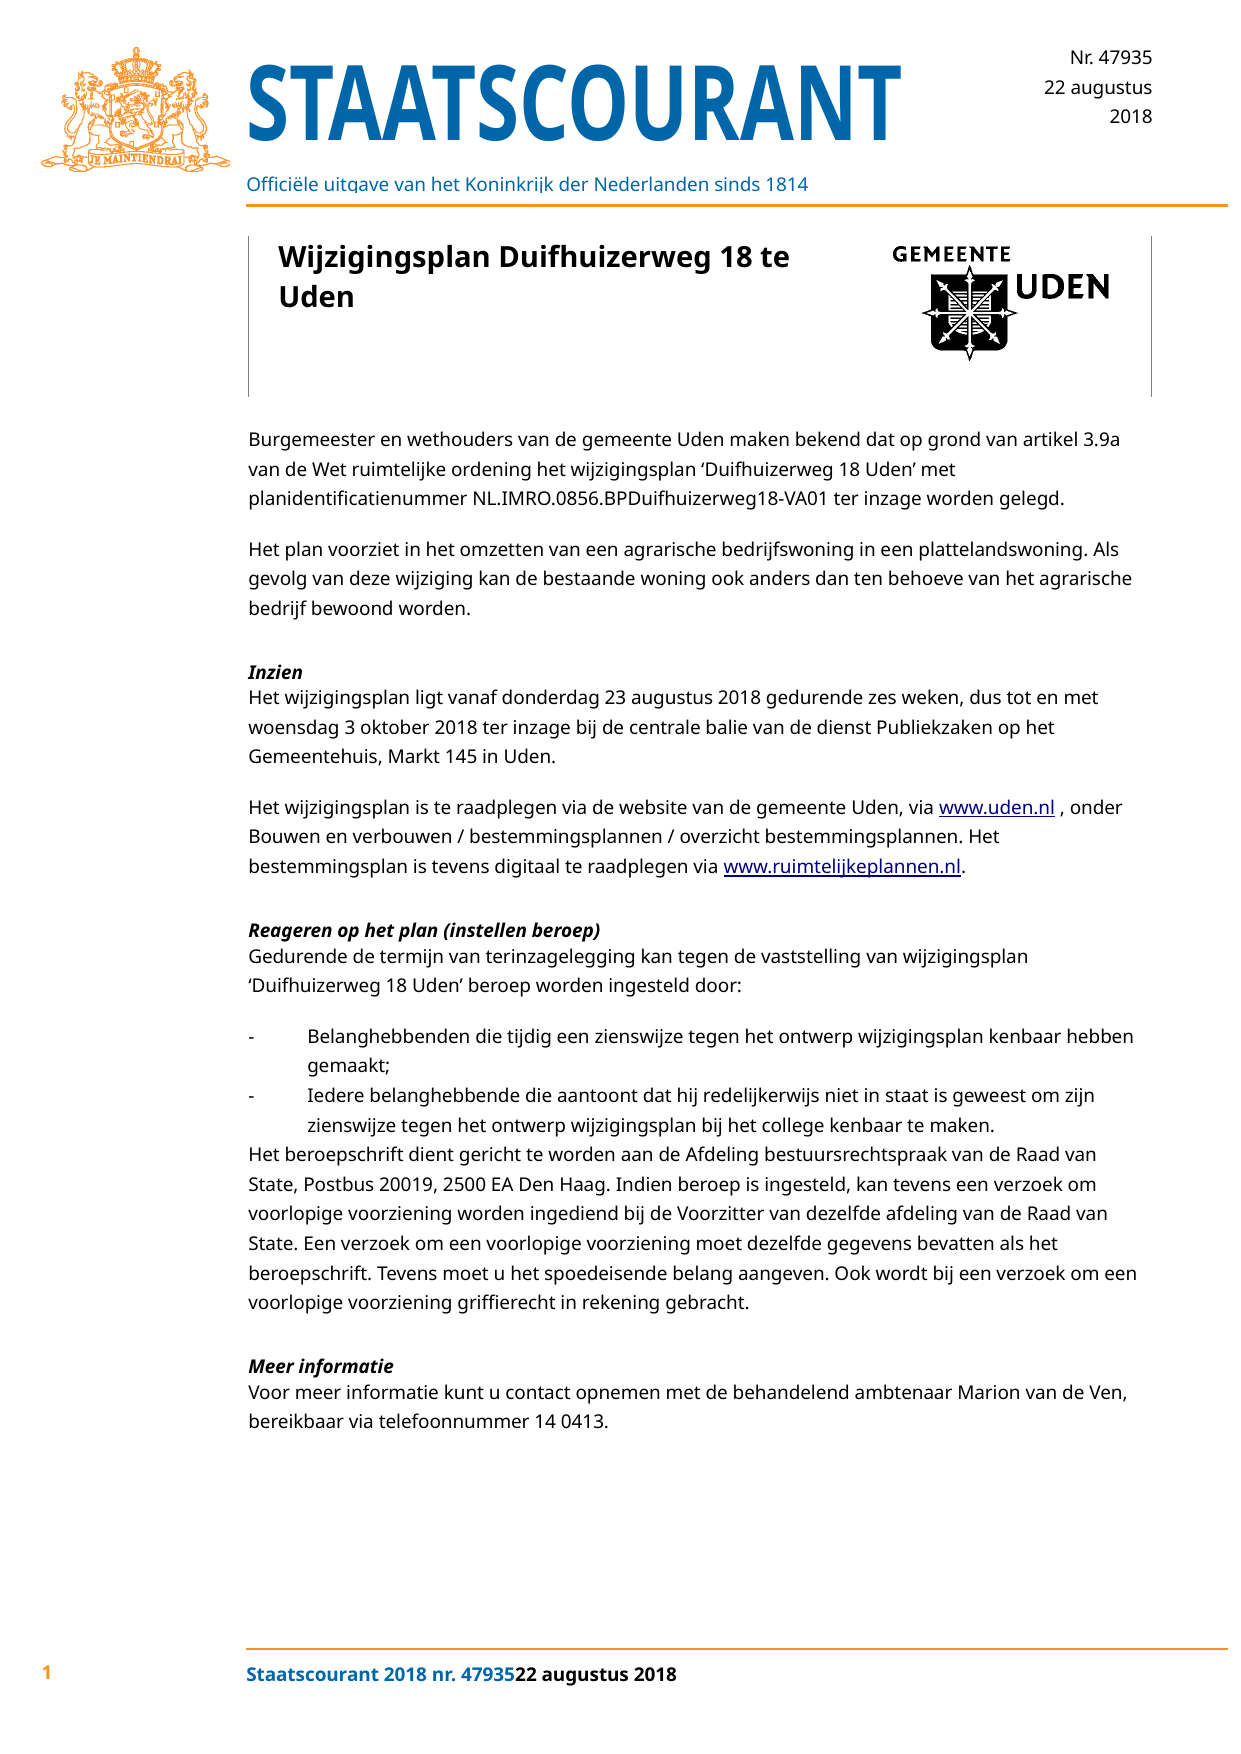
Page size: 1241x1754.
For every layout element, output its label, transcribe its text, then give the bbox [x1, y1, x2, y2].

text Meer informatie [248, 1353, 1152, 1379]
picture [882, 236, 1119, 371]
text Voor meer informatie kunt u contact opnemen met de behandelend ambtenaar Marion van de Ven, bereikbaar via telefoonnummer 14 0413. [248, 1379, 1152, 1434]
text Reageren op het plan (instellen beroep) [248, 917, 1152, 943]
text Inzien [248, 659, 1152, 684]
table_header [850, 236, 1151, 397]
list Belanghebbenden die tijdig een zienswijze tegen het ontwerp wijzigingsplan kenbaar hebben gemaakt; [248, 1023, 1152, 1078]
list Iedere belanghebbende die aantoont dat hij redelijkerwijs niet in staat is geweest om zijn zienswijze tegen het ontwerp wijzigingsplan bij het college kenbaar te maken. [248, 1082, 1152, 1137]
picture [41, 47, 231, 172]
text Het wijzigingsplan is te raadplegen via de website van de gemeente Uden, via www.uden.nl , onder Bouwen en verbouwen / bestemmingsplannen / overzicht bestemmingsplannen. Het bestemmingsplan is tevens digitaal te raadplegen via www.ruimtelijkeplannen.nl. [248, 794, 1152, 879]
text Het beroepschrift dient gericht te worden aan de Afdeling bestuursrechtspraak van de Raad van State, Postbus 20019, 2500 EA Den Haag. Indien beroep is ingesteld, kan tevens een verzoek om voorlopige voorziening worden ingediend bij de Voorzitter van dezelfde afdeling van de Raad van State. Een verzoek om een voorlopige voorziening moet dezelfde gegevens bevatten als het beroepschrift. Tevens moet u het spoedeisende belang aangeven. Ook wordt bij een verzoek om een voorlopige voorziening griffierecht in rekening gebracht. [248, 1141, 1152, 1315]
text Burgemeester en wethouders van de gemeente Uden maken bekend dat op grond van artikel 3.9a van de Wet ruimtelijke ordening het wijzigingsplan ‘Duifhuizerweg 18 Uden’ met planidentificatienummer NL.IMRO.0856.BPDuifhuizerweg18-VA01 ter inzage worden gelegd. [248, 426, 1152, 511]
text Het plan voorziet in het omzetten van een agrarische bedrijfswoning in een plattelandswoning. Als gevolg van deze wijziging kan de bestaande woning ook anders dan ten behoeve van het agrarische bedrijf bewoond worden. [248, 536, 1152, 621]
table_header Wijzigingsplan Duifhuizerweg 18 te Uden [249, 236, 850, 397]
text Het wijzigingsplan ligt vanaf donderdag 23 augustus 2018 gedurende zes weken, dus tot en met woensdag 3 oktober 2018 ter inzage bij de centrale balie van de dienst Publiekzaken op het Gemeentehuis, Markt 145 in Uden. [248, 684, 1152, 769]
text Gedurende de termijn van terinzagelegging kan tegen de vaststelling van wijzigingsplan ‘Duifhuizerweg 18 Uden’ beroep worden ingesteld door: [248, 943, 1152, 998]
